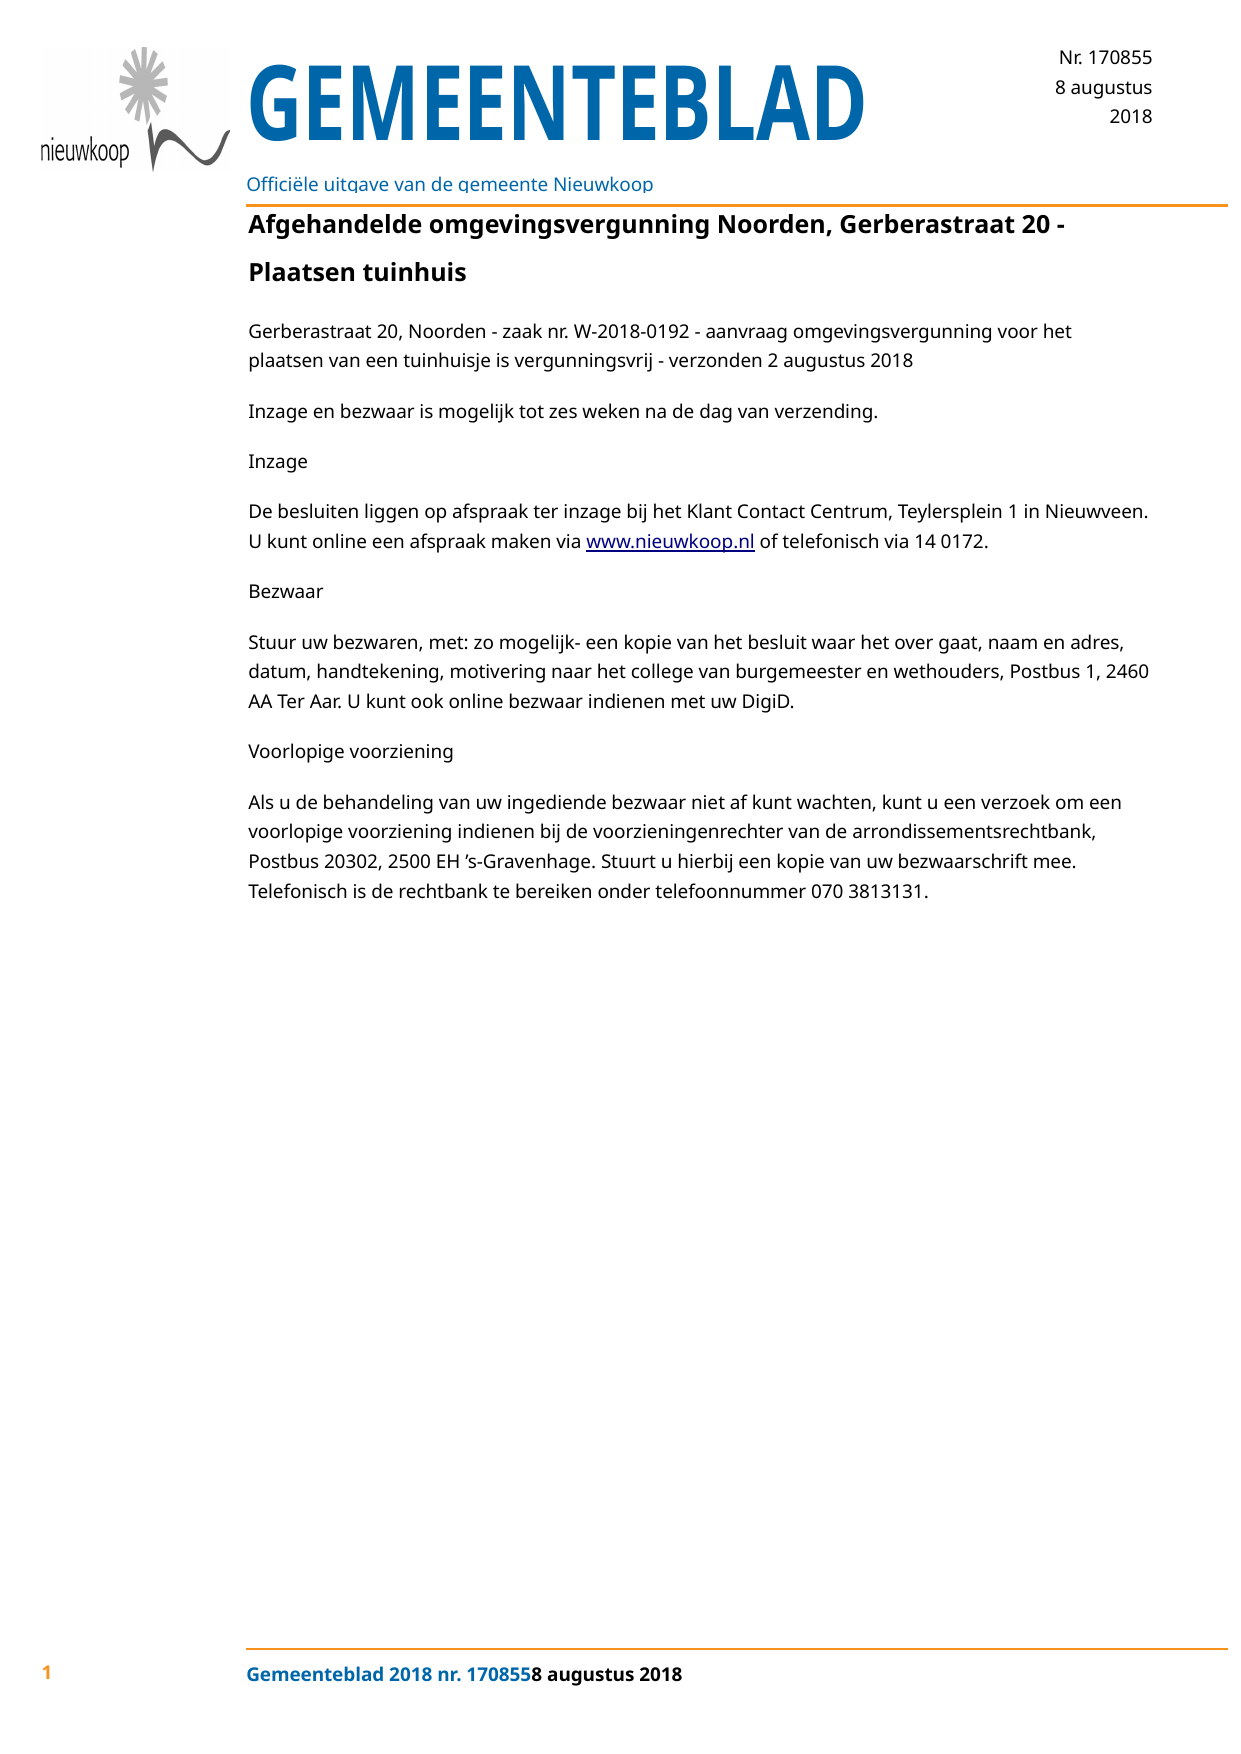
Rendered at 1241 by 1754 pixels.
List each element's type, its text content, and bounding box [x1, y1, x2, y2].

text Voorlopige voorziening [248, 739, 1152, 764]
text Gerberastraat 20, Noorden - zaak nr. W-2018-0192 - aanvraag omgevingsvergunning voor het plaatsen van een tuinhuisje is vergunningsvrij - verzonden 2 augustus 2018 [248, 318, 1152, 373]
text De besluiten liggen op afspraak ter inzage bij het Klant Contact Centrum, Teylersplein 1 in Nieuwveen. U kunt online een afspraak maken via www.nieuwkoop.nl of telefonisch via 14 0172. [248, 499, 1152, 554]
text Als u de behandeling van uw ingediende bezwaar niet af kunt wachten, kunt u een verzoek om een voorlopige voorziening indienen bij de voorzieningenrechter van de arrondissementsrechtbank, Postbus 20302, 2500 EH ’s-Gravenhage. Stuurt u hierbij een kopie van uw bezwaarschrift mee. Telefonisch is de rechtbank te bereiken onder telefoonnummer 070 3813131. [248, 789, 1152, 904]
text Afgehandelde omgevingsvergunning Noorden, Gerberastraat 20 - Plaatsen tuinhuis [248, 207, 1152, 288]
text Stuur uw bezwaren, met: zo mogelijk- een kopie van het besluit waar het over gaat, naam en adres, datum, handtekening, motivering naar het college van burgemeester en wethouders, Postbus 1, 2460 AA Ter Aar. U kunt ook online bezwaar indienen met uw DigiD. [248, 629, 1152, 714]
text Inzage en bezwaar is mogelijk tot zes weken na de dag van verzending. [248, 398, 1152, 424]
picture [41, 47, 231, 172]
text Inzage [248, 448, 1152, 474]
text Bezwaar [248, 579, 1152, 604]
